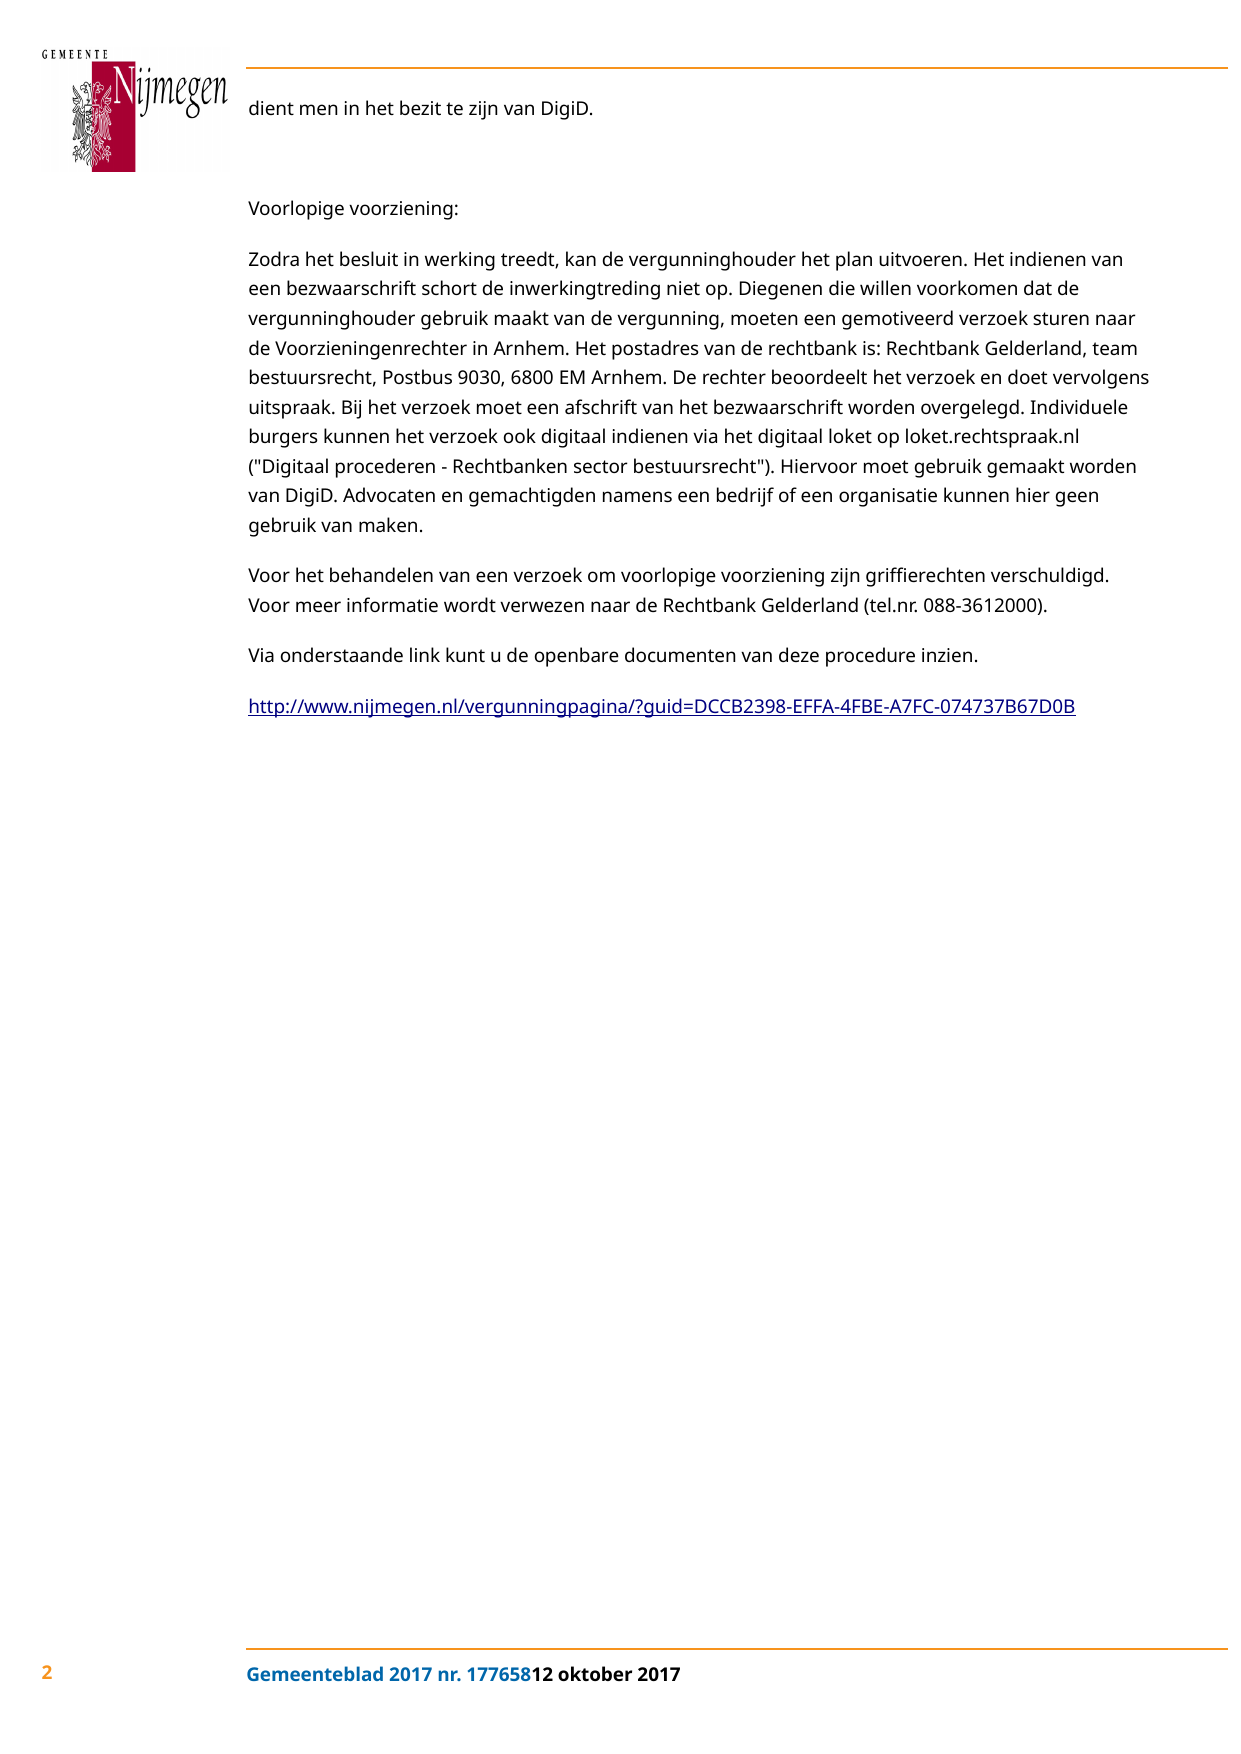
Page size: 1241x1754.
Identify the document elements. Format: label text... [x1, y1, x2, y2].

picture [41, 47, 231, 172]
text Voor het behandelen van een verzoek om voorlopige voorziening zijn griffierechten verschuldigd. Voor meer informatie wordt verwezen naar de Rechtbank Gelderland (tel.nr. 088-3612000). [248, 563, 1152, 618]
text Via onderstaande link kunt u de openbare documenten van deze procedure inzien. [248, 643, 1152, 668]
text dient men in het bezit te zijn van DigiD. [248, 95, 1152, 121]
text Zodra het besluit in werking treedt, kan de vergunninghouder het plan uitvoeren. Het indienen van een bezwaarschrift schort de inwerkingtreding niet op. Diegenen die willen voorkomen dat de vergunninghouder gebruik maakt van de vergunning, moeten een gemotiveerd verzoek sturen naar de Voorzieningenrechter in Arnhem. Het postadres van de rechtbank is: Rechtbank Gelderland, team bestuursrecht, Postbus 9030, 6800 EM Arnhem. De rechter beoordeelt het verzoek en doet vervolgens uitspraak. Bij het verzoek moet een afschrift van het bezwaarschrift worden overgelegd. Individuele burgers kunnen het verzoek ook digitaal indienen via het digitaal loket op loket.rechtspraak.nl ("Digitaal procederen - Rechtbanken sector bestuursrecht"). Hiervoor moet gebruik gemaakt worden van DigiD. Advocaten en gemachtigden namens een bedrijf of een organisatie kunnen hier geen gebruik van maken. [248, 246, 1152, 538]
text Voorlopige voorziening: [248, 196, 1152, 221]
text http://www.nijmegen.nl/vergunningpagina/?guid=DCCB2398-EFFA-4FBE-A7FC-074737B67D0B [248, 693, 1152, 719]
